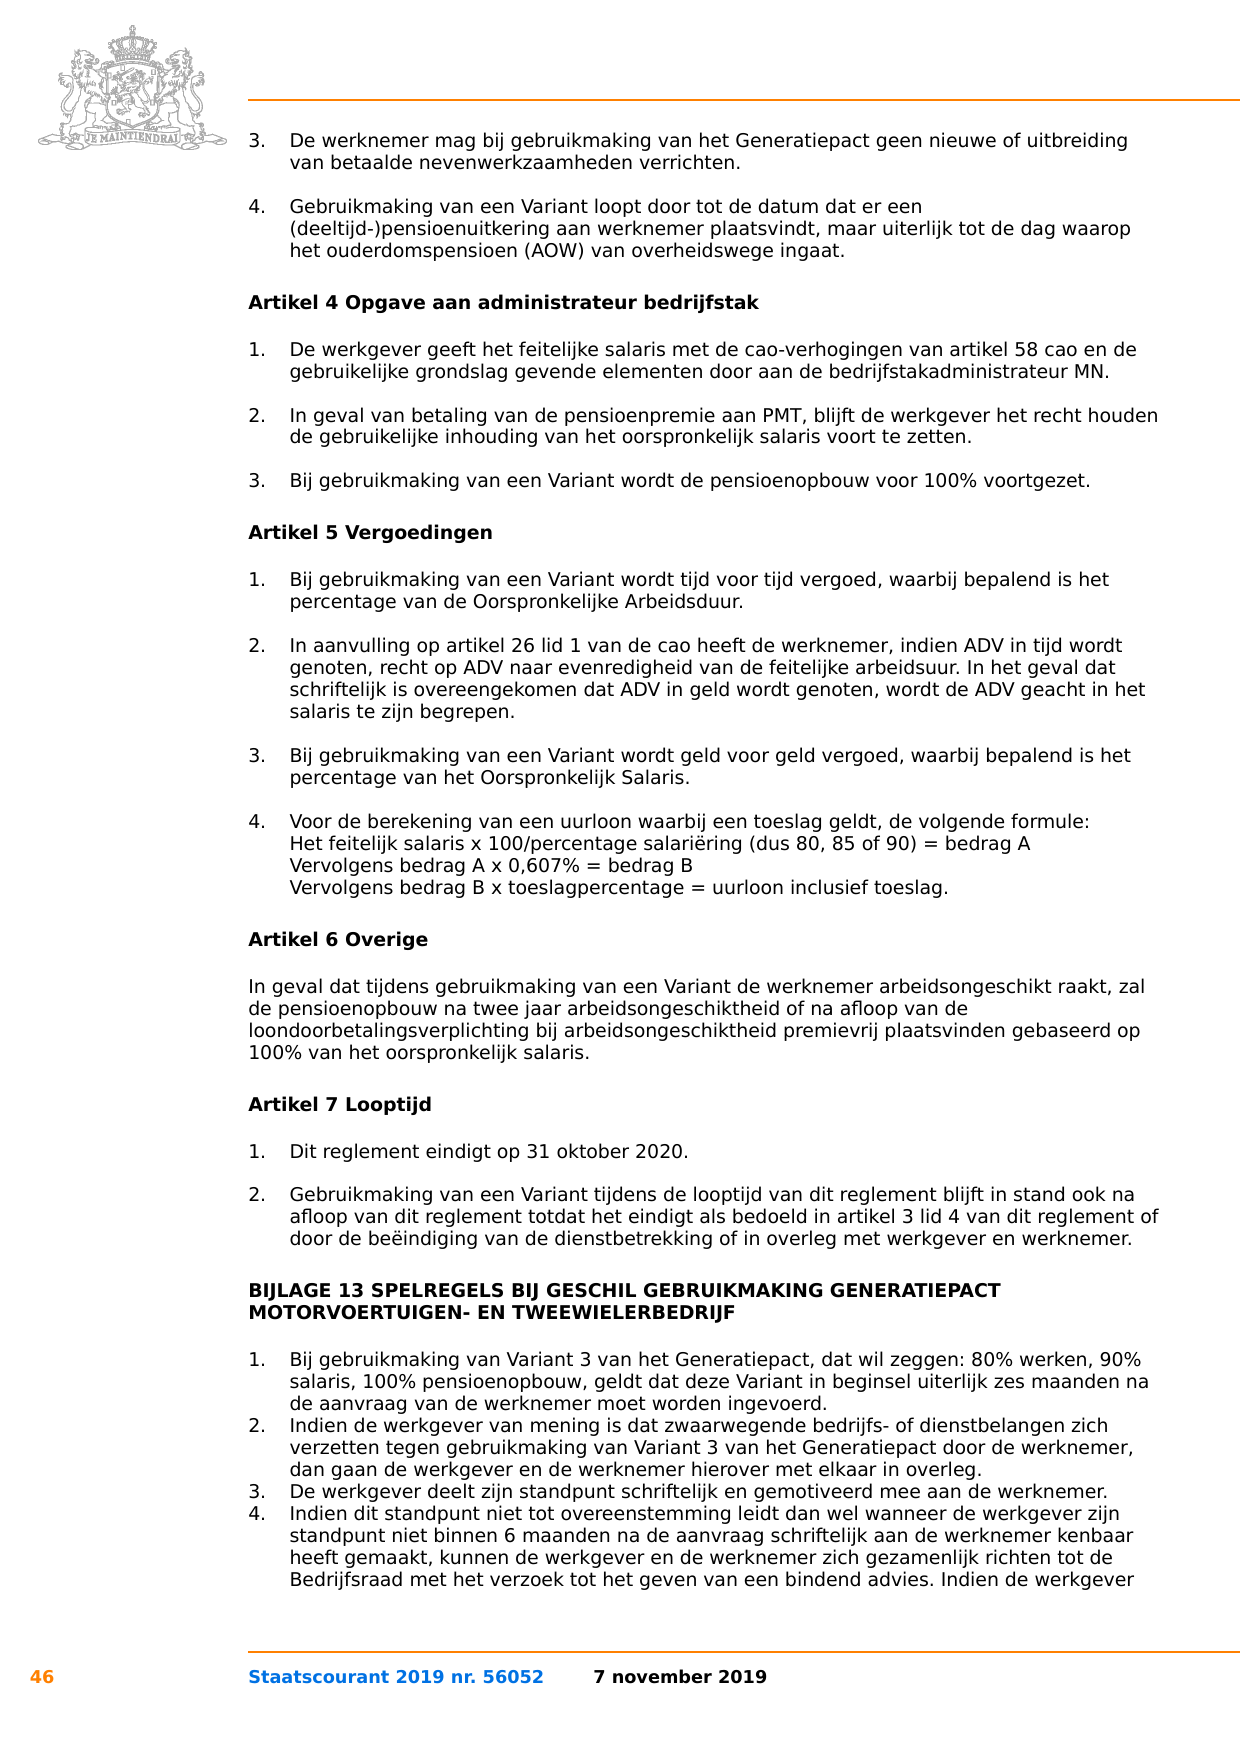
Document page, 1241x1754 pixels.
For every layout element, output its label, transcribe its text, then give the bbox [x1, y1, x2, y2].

text 4. Indien dit standpunt niet tot overeenstemming leidt dan wel wanneer de werkgever zijn standpunt niet binnen 6 maanden na de aanvraag schriftelijk aan de werknemer kenbaar heeft gemaakt, kunnen de werkgever en de werknemer zich gezamenlijk richten tot de Bedrijfsraad met het verzoek tot het geven van een bindend advies. Indien de werkgever [248, 1503, 1163, 1591]
text 3. Bij gebruikmaking van een Variant wordt geld voor geld vergoed, waarbij bepalend is het percentage van het Oorspronkelijk Salaris. [248, 745, 1163, 789]
text 3. Bij gebruikmaking van een Variant wordt de pensioenopbouw voor 100% voortgezet. [248, 470, 1163, 492]
text 2. Indien de werkgever van mening is dat zwaarwegende bedrijfs- of dienstbelangen zich verzetten tegen gebruikmaking van Variant 3 van het Generatiepact door de werknemer, dan gaan de werkgever en de werknemer hierover met elkaar in overleg. [248, 1415, 1163, 1481]
subtitle Artikel 4 Opgave aan administrateur bedrijfstak [248, 292, 1163, 314]
subtitle Artikel 6 Overige [248, 929, 1163, 951]
picture [38, 25, 227, 150]
text Vervolgens bedrag A x 0,607% = bedrag B [289, 855, 1163, 877]
text 3. De werkgever deelt zijn standpunt schriftelijk en gemotiveerd mee aan de werknemer. [248, 1481, 1163, 1503]
text 4. Voor de berekening van een uurloon waarbij een toeslag geldt, de volgende formule: [248, 811, 1163, 833]
text Vervolgens bedrag B x toeslagpercentage = uurloon inclusief toeslag. [289, 877, 1163, 899]
text 4. Gebruikmaking van een Variant loopt door tot de datum dat er een (deeltijd-)pensioenuitkering aan werknemer plaatsvindt, maar uiterlijk tot de dag waarop het ouderdomspensioen (AOW) van overheidswege ingaat. [248, 196, 1163, 262]
subtitle Artikel 5 Vergoedingen [248, 522, 1163, 544]
text 2. Gebruikmaking van een Variant tijdens de looptijd van dit reglement blijft in stand ook na afloop van dit reglement totdat het eindigt als bedoeld in artikel 3 lid 4 van dit reglement of door de beëindiging van de dienstbetrekking of in overleg met werkgever en werknemer. [248, 1184, 1163, 1250]
subtitle BIJLAGE 13 SPELREGELS BIJ GESCHIL GEBRUIKMAKING GENERATIEPACT MOTORVOERTUIGEN- EN TWEEWIELERBEDRIJF [248, 1280, 1163, 1324]
text 1. Dit reglement eindigt op 31 oktober 2020. [248, 1141, 1163, 1162]
text 1. Bij gebruikmaking van een Variant wordt tijd voor tijd vergoed, waarbij bepalend is het percentage van de Oorspronkelijke Arbeidsduur. [248, 569, 1163, 613]
subtitle Artikel 7 Looptijd [248, 1093, 1163, 1116]
text 1. Bij gebruikmaking van Variant 3 van het Generatiepact, dat wil zeggen: 80% werken, 90% salaris, 100% pensioenopbouw, geldt dat deze Variant in beginsel uiterlijk zes maanden na de aanvraag van de werknemer moet worden ingevoerd. [248, 1349, 1163, 1415]
text In geval dat tijdens gebruikmaking van een Variant de werknemer arbeidsongeschikt raakt, zal de pensioenopbouw na twee jaar arbeidsongeschiktheid of na afloop van de loondoorbetalingsverplichting bij arbeidsongeschiktheid premievrij plaatsvinden gebaseerd op 100% van het oorspronkelijk salaris. [248, 976, 1163, 1063]
text 2. In aanvulling op artikel 26 lid 1 van de cao heeft de werknemer, indien ADV in tijd wordt genoten, recht op ADV naar evenredigheid van de feitelijke arbeidsuur. In het geval dat schriftelijk is overeengekomen dat ADV in geld wordt genoten, wordt de ADV geacht in het salaris te zijn begrepen. [248, 635, 1163, 723]
text Het feitelijk salaris x 100/percentage salariëring (dus 80, 85 of 90) = bedrag A [289, 833, 1163, 855]
text 3. De werknemer mag bij gebruikmaking van het Generatiepact geen nieuwe of uitbreiding van betaalde nevenwerkzaamheden verrichten. [248, 130, 1163, 174]
text 2. In geval van betaling van de pensioenpremie aan PMT, blijft de werkgever het recht houden de gebruikelijke inhouding van het oorspronkelijk salaris voort te zetten. [248, 404, 1163, 448]
text 1. De werkgever geeft het feitelijke salaris met de cao-verhogingen van artikel 58 cao en de gebruikelijke grondslag gevende elementen door aan de bedrijfstakadministrateur MN. [248, 339, 1163, 383]
